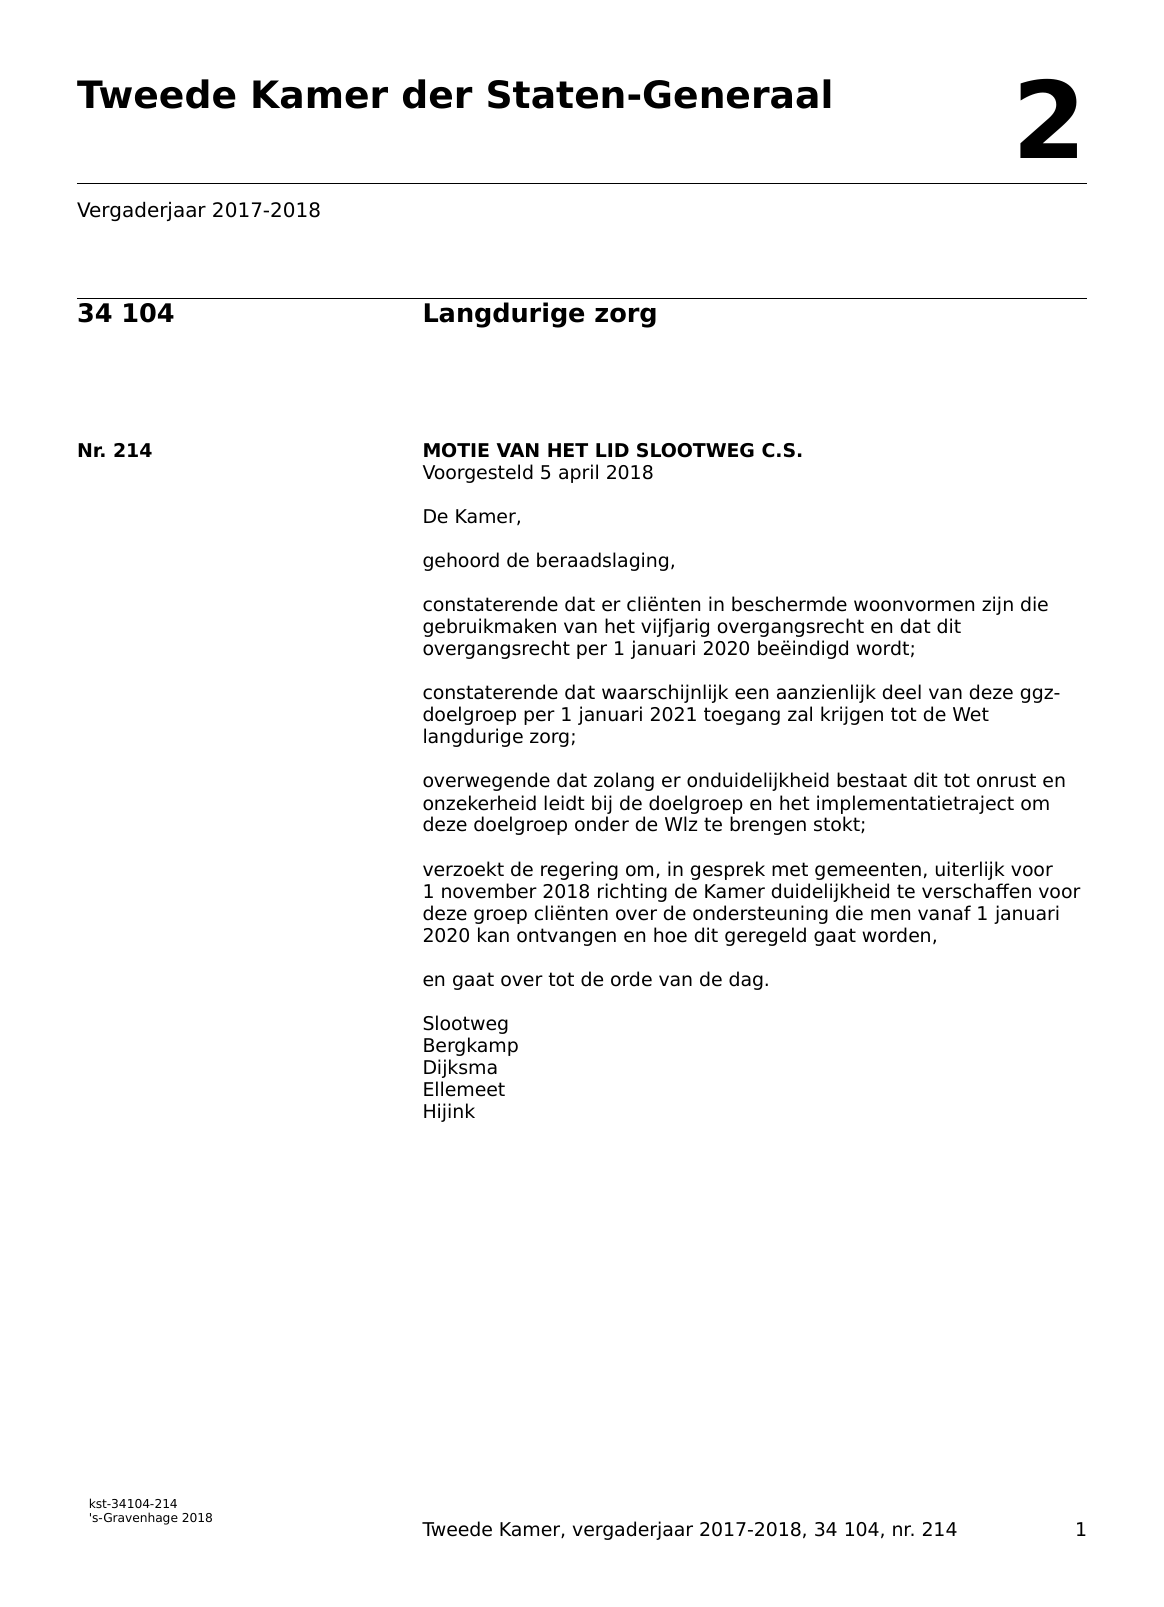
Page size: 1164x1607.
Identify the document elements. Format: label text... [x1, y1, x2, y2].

text Voorgesteld 5 april 2018 [422, 462, 1087, 484]
text verzoekt de regering om, in gesprek met gemeenten, uiterlijk voor 1 november 2018 richting de Kamer duidelijkheid te verschaffen voor deze groep cliënten over de ondersteuning die men vanaf 1 januari 2020 kan ontvangen en hoe dit geregeld gaat worden, [422, 858, 1087, 946]
table_header 2 [886, 59, 1087, 183]
text constaterende dat waarschijnlijk een aanzienlijk deel van deze ggz-doelgroep per 1 januari 2021 toegang zal krijgen tot de Wet langdurige zorg; [422, 682, 1087, 748]
text overwegende dat zolang er onduidelijkheid bestaat dit tot onrust en onzekerheid leidt bij de doelgroep en het implementatietraject om deze doelgroep onder de Wlz te brengen stokt; [422, 770, 1087, 836]
text Dijksma [422, 1057, 1087, 1079]
text constaterende dat er cliënten in beschermde woonvormen zijn die gebruikmaken van het vijfjarig overgangsrecht en dat dit overgangsrecht per 1 januari 2020 beëindigd wordt; [422, 594, 1087, 660]
table_cell Vergaderjaar 2017-2018 [77, 184, 1087, 298]
subtitle 34 104 Langdurige zorg [77, 299, 1087, 329]
text gehoord de beraadslaging, [422, 550, 1087, 572]
text De Kamer, [422, 506, 1087, 528]
text 's-Gravenhage 2018 [88, 1511, 323, 1525]
text Slootweg [422, 1013, 1087, 1035]
subtitle Nr. 214 MOTIE VAN HET LID SLOOTWEG C.S. [77, 440, 1087, 462]
text Ellemeet [422, 1079, 1087, 1101]
text Hijink [422, 1101, 1087, 1123]
text kst-34104-214 [88, 1497, 323, 1511]
table_header Tweede Kamer der Staten-Generaal [77, 59, 886, 183]
text en gaat over tot de orde van de dag. [422, 969, 1087, 991]
text Bergkamp [422, 1035, 1087, 1057]
